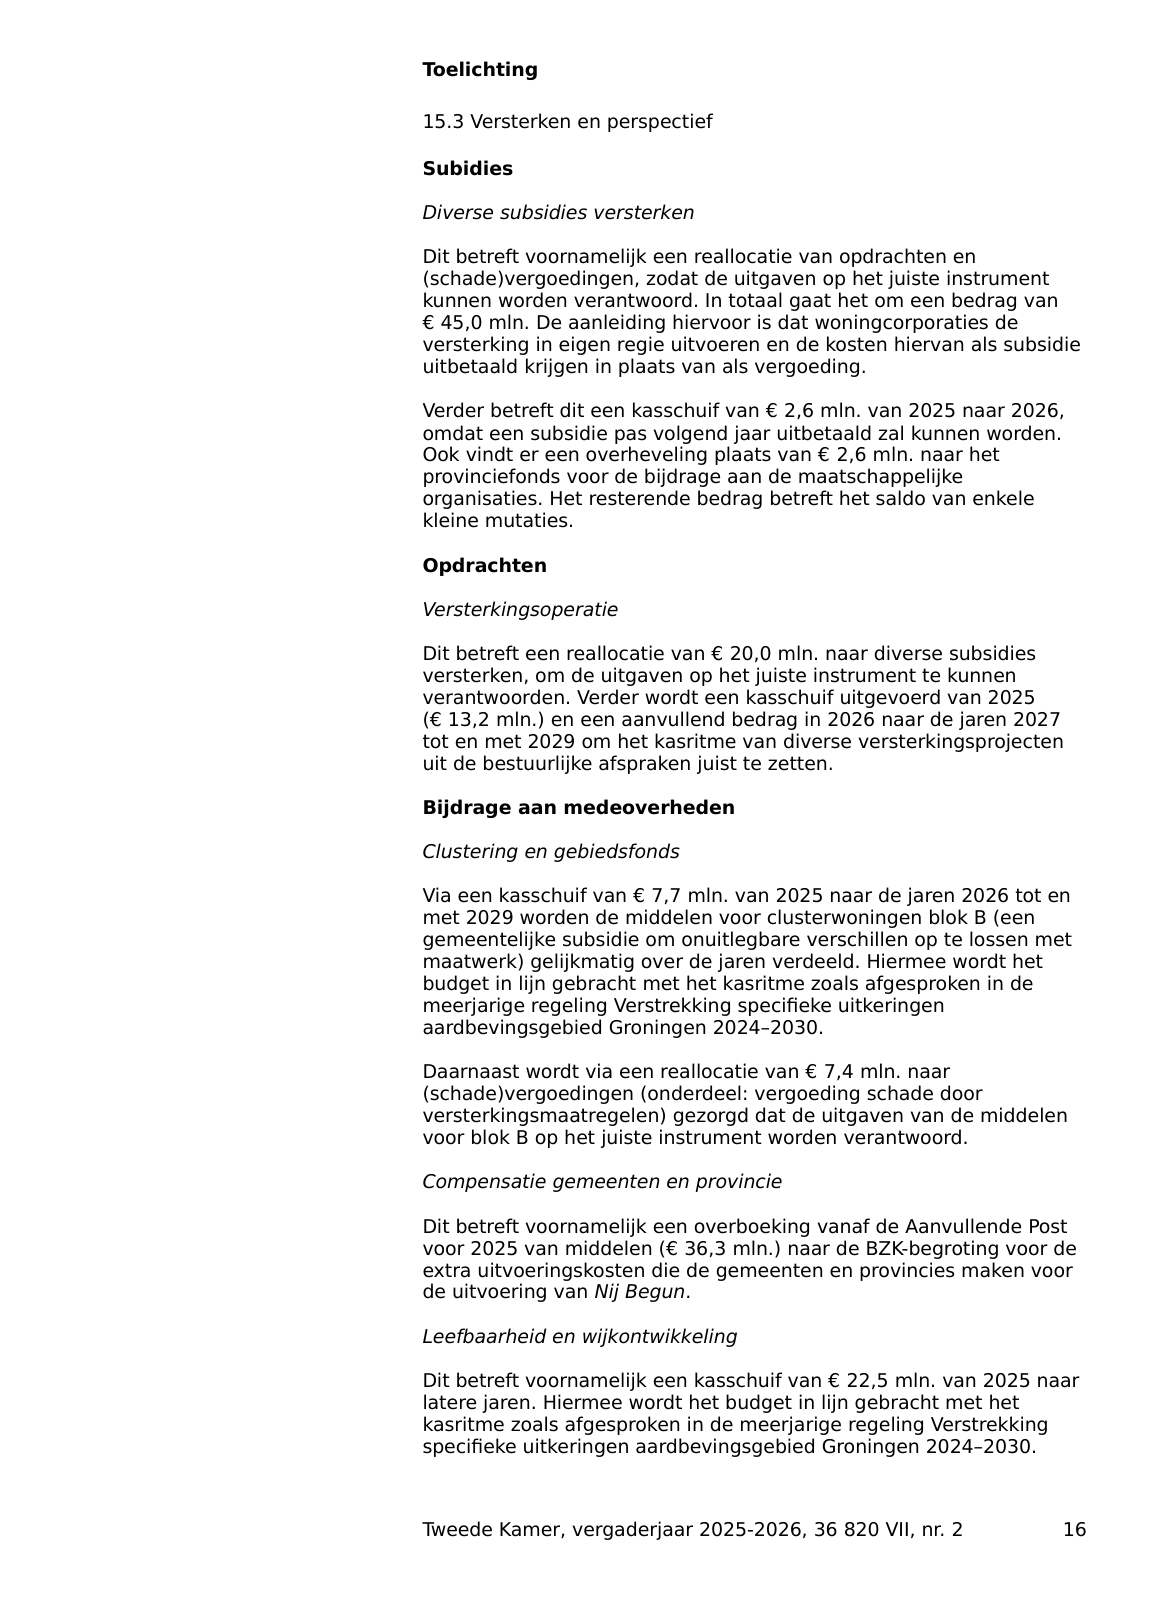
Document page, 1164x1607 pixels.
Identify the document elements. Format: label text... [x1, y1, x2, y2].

subtitle Versterkingsoperatie [422, 599, 1087, 621]
subtitle Clustering en gebiedsfonds [422, 841, 1087, 863]
subtitle Toelichting [422, 59, 1087, 81]
subtitle Bijdrage aan medeoverheden [422, 797, 1087, 819]
text Dit betreft voornamelijk een reallocatie van opdrachten en (schade)vergoedingen, zodat de uitgaven op het juiste instrument kunnen worden verantwoord. In totaal gaat het om een bedrag van € 45,0 mln. De aanleiding hiervoor is dat woningcorporaties de versterking in eigen regie uitvoeren en de kosten hiervan als subsidie uitbetaald krijgen in plaats van als vergoeding. [422, 246, 1087, 378]
text Daarnaast wordt via een reallocatie van € 7,4 mln. naar (schade)vergoedingen (onderdeel: vergoeding schade door versterkingsmaatregelen) gezorgd dat de uitgaven van de middelen voor blok B op het juiste instrument worden verantwoord. [422, 1061, 1087, 1149]
subtitle Compensatie gemeenten en provincie [422, 1171, 1087, 1193]
text Dit betreft een reallocatie van € 20,0 mln. naar diverse subsidies versterken, om de uitgaven op het juiste instrument te kunnen verantwoorden. Verder wordt een kasschuif uitgevoerd van 2025 (€ 13,2 mln.) en een aanvullend bedrag in 2026 naar de jaren 2027 tot en met 2029 om het kasritme van diverse versterkingsprojecten uit de bestuurlijke afspraken juist te zetten. [422, 643, 1087, 775]
subtitle Diverse subsidies versterken [422, 202, 1087, 224]
subtitle 15.3 Versterken en perspectief [422, 111, 1087, 133]
subtitle Subidies [422, 158, 1087, 180]
subtitle Leefbaarheid en wijkontwikkeling [422, 1326, 1087, 1348]
subtitle Opdrachten [422, 554, 1087, 576]
text Dit betreft voornamelijk een overboeking vanaf de Aanvullende Post voor 2025 van middelen (€ 36,3 mln.) naar de BZK-begroting voor de extra uitvoeringskosten die de gemeenten en provincies maken voor de uitvoering van Nij Begun. [422, 1216, 1087, 1303]
text Via een kasschuif van € 7,7 mln. van 2025 naar de jaren 2026 tot en met 2029 worden de middelen voor clusterwoningen blok B (een gemeentelijke subsidie om onuitlegbare verschillen op te lossen met maatwerk) gelijkmatig over de jaren verdeeld. Hiermee wordt het budget in lijn gebracht met het kasritme zoals afgesproken in de meerjarige regeling Verstrekking specifieke uitkeringen aardbevingsgebied Groningen 2024–2030. [422, 885, 1087, 1039]
text Verder betreft dit een kasschuif van € 2,6 mln. van 2025 naar 2026, omdat een subsidie pas volgend jaar uitbetaald zal kunnen worden. Ook vindt er een overheveling plaats van € 2,6 mln. naar het provinciefonds voor de bijdrage aan de maatschappelijke organisaties. Het resterende bedrag betreft het saldo van enkele kleine mutaties. [422, 400, 1087, 532]
text Dit betreft voornamelijk een kasschuif van € 22,5 mln. van 2025 naar latere jaren. Hiermee wordt het budget in lijn gebracht met het kasritme zoals afgesproken in de meerjarige regeling Verstrekking specifieke uitkeringen aardbevingsgebied Groningen 2024–2030. [422, 1370, 1087, 1458]
